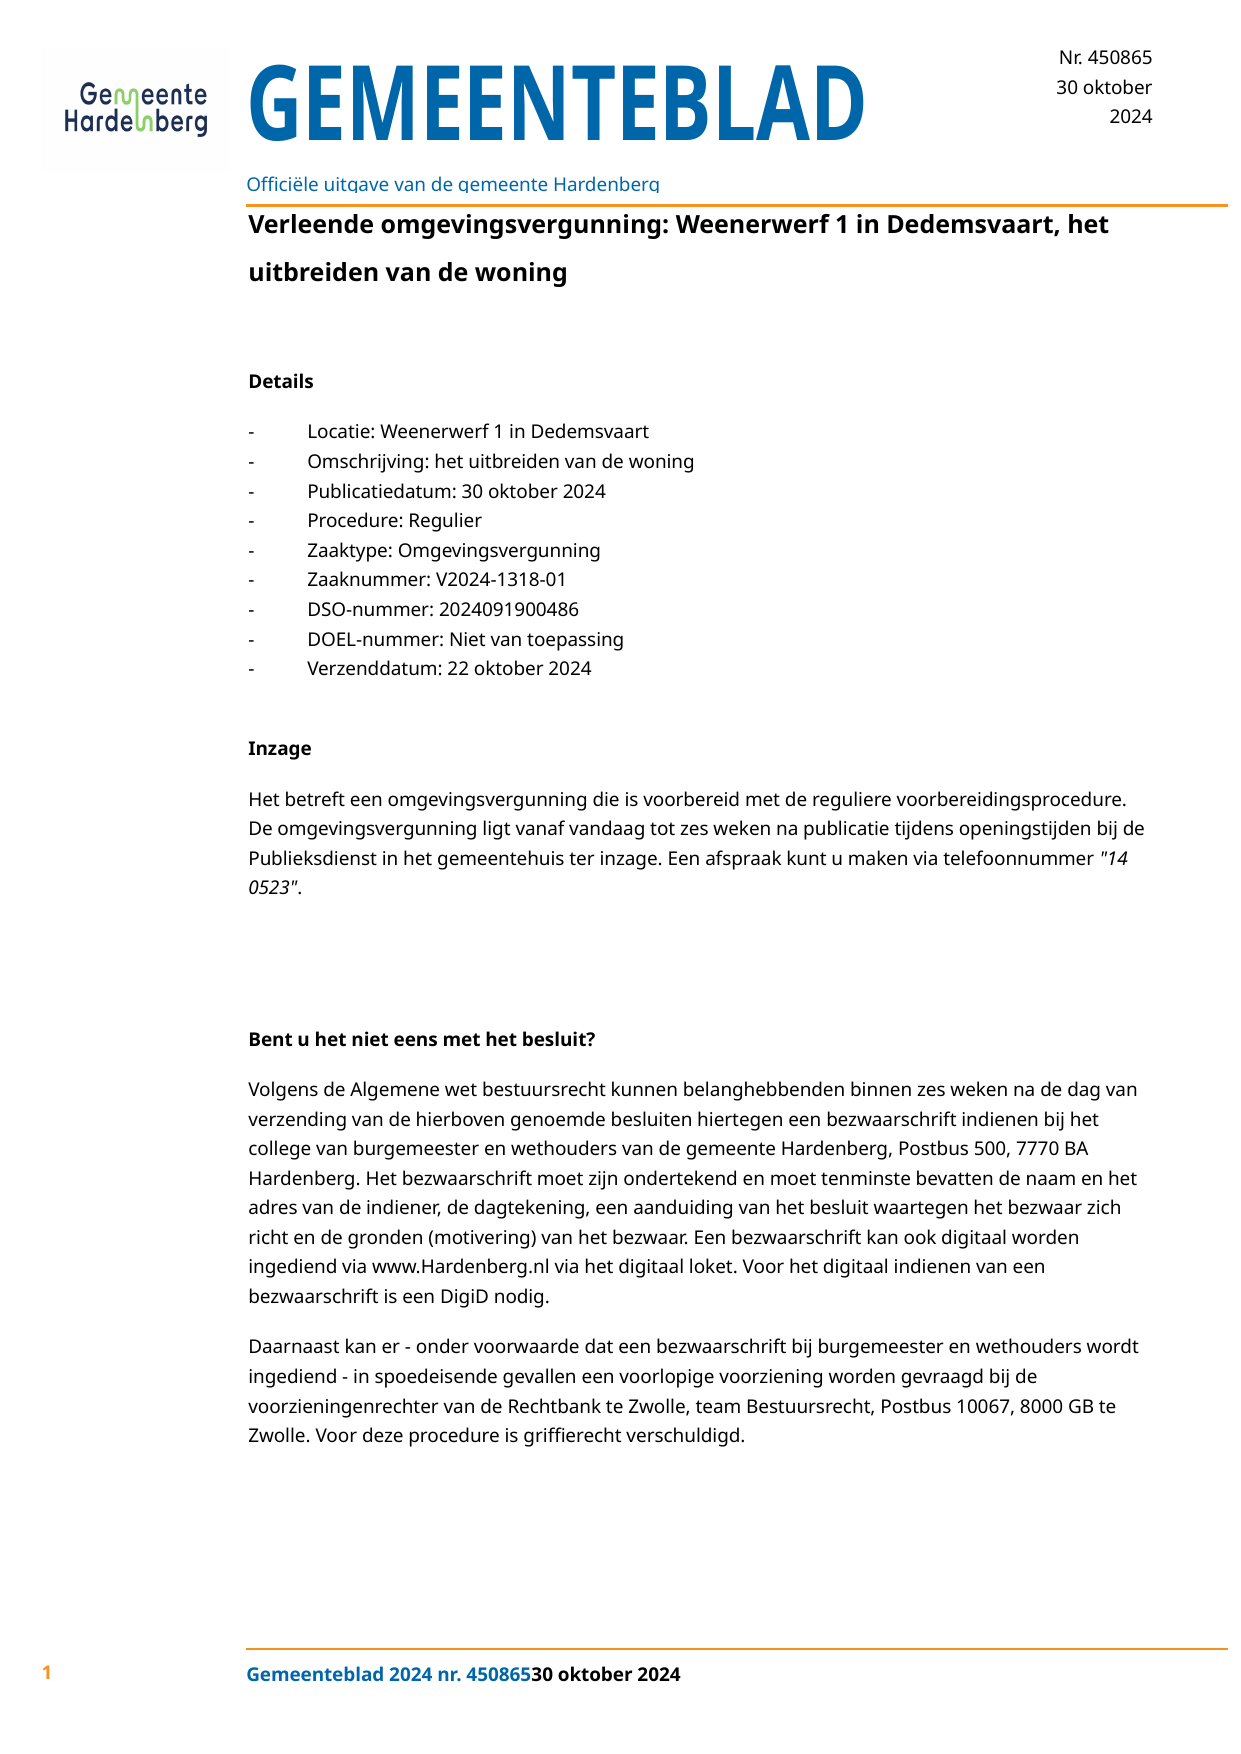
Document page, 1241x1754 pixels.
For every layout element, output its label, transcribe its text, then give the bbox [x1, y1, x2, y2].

list Verzenddatum: 22 oktober 2024 [248, 655, 1152, 681]
picture [41, 47, 231, 172]
text Het betreft een omgevingsvergunning die is voorbereid met de reguliere voorbereidingsprocedure. De omgevingsvergunning ligt vanaf vandaag tot zes weken na publicatie tijdens openingstijden bij de Publieksdienst in het gemeentehuis ter inzage. Een afspraak kunt u maken via telefoonnummer "14 0523". [248, 786, 1152, 900]
list Zaaknummer: V2024-1318-01 [248, 567, 1152, 592]
text Volgens de Algemene wet bestuursrecht kunnen belanghebbenden binnen zes weken na de dag van verzending van de hierboven genoemde besluiten hiertegen een bezwaarschrift indienen bij het college van burgemeester en wethouders van de gemeente Hardenberg, Postbus 500, 7770 BA Hardenberg. Het bezwaarschrift moet zijn ondertekend en moet tenminste bevatten de naam en het adres van de indiener, de dagtekening, een aanduiding van het besluit waartegen het bezwaar zich richt en de gronden (motivering) van het bezwaar. Een bezwaarschrift kan ook digitaal worden ingediend via www.Hardenberg.nl via het digitaal loket. Voor het digitaal indienen van een bezwaarschrift is een DigiD nodig. [248, 1076, 1152, 1309]
text Daarnaast kan er - onder voorwaarde dat een bezwaarschrift bij burgemeester en wethouders wordt ingediend - in spoedeisende gevallen een voorlopige voorziening worden gevraagd bij de voorzieningenrechter van de Rechtbank te Zwolle, team Bestuursrecht, Postbus 10067, 8000 GB te Zwolle. Voor deze procedure is griffierecht verschuldigd. [248, 1334, 1152, 1448]
text Verleende omgevingsvergunning: Weenerwerf 1 in Dedemsvaart, het uitbreiden van de woning [248, 207, 1152, 288]
list DSO-nummer: 2024091900486 [248, 596, 1152, 622]
list Publicatiedatum: 30 oktober 2024 [248, 478, 1152, 504]
list Locatie: Weenerwerf 1 in Dedemsvaart [248, 419, 1152, 444]
text Inzage [248, 735, 1152, 761]
list DOEL-nummer: Niet van toepassing [248, 626, 1152, 652]
text Details [248, 368, 1152, 394]
list Zaaktype: Omgevingsvergunning [248, 537, 1152, 563]
list Omschrijving: het uitbreiden van de woning [248, 448, 1152, 474]
text Bent u het niet eens met het besluit? [248, 1026, 1152, 1052]
list Procedure: Regulier [248, 507, 1152, 533]
